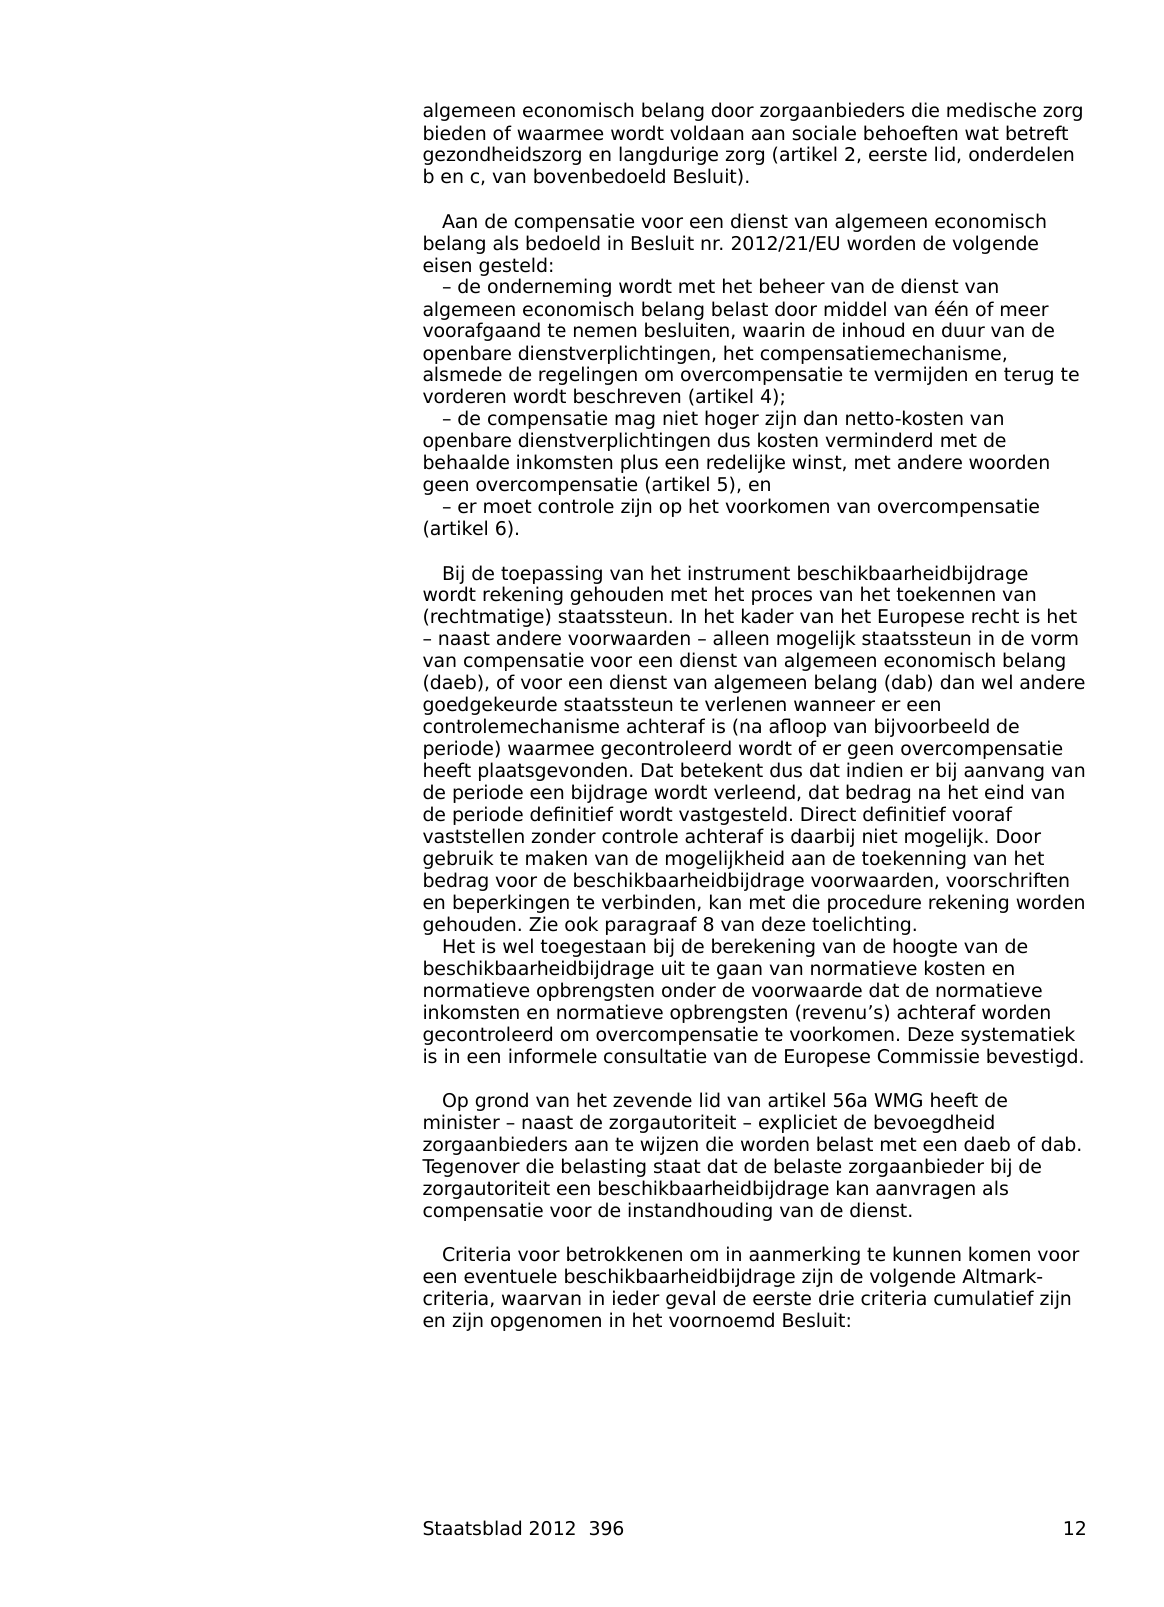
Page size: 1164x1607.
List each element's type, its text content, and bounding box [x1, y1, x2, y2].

text – de onderneming wordt met het beheer van de dienst van algemeen economisch belang belast door middel van één of meer voorafgaand te nemen besluiten, waarin de inhoud en duur van de openbare dienstverplichtingen, het compensatiemechanisme, alsmede de regelingen om overcompensatie te vermijden en terug te vorderen wordt beschreven (artikel 4); [422, 276, 1087, 408]
text Aan de compensatie voor een dienst van algemeen economisch belang als bedoeld in Besluit nr. 2012/21/EU worden de volgende eisen gesteld: [422, 211, 1087, 276]
text Op grond van het zevende lid van artikel 56a WMG heeft de minister – naast de zorgautoriteit – expliciet de bevoegdheid zorgaanbieders aan te wijzen die worden belast met een daeb of dab. Tegenover die belasting staat dat de belaste zorgaanbieder bij de zorgautoriteit een beschikbaarheidbijdrage kan aanvragen als compensatie voor de instandhouding van de dienst. [422, 1090, 1087, 1222]
text algemeen economisch belang door zorgaanbieders die medische zorg bieden of waarmee wordt voldaan aan sociale behoeften wat betreft gezondheidszorg en langdurige zorg (artikel 2, eerste lid, onderdelen b en c, van bovenbedoeld Besluit). [422, 100, 1087, 188]
text Het is wel toegestaan bij de berekening van de hoogte van de beschikbaarheidbijdrage uit te gaan van normatieve kosten en normatieve opbrengsten onder de voorwaarde dat de normatieve inkomsten en normatieve opbrengsten (revenu’s) achteraf worden gecontroleerd om overcompensatie te voorkomen. Deze systematiek is in een informele consultatie van de Europese Commissie bevestigd. [422, 936, 1087, 1068]
text Criteria voor betrokkenen om in aanmerking te kunnen komen voor een eventuele beschikbaarheidbijdrage zijn de volgende Altmark-criteria, waarvan in ieder geval de eerste drie criteria cumulatief zijn en zijn opgenomen in het voornoemd Besluit: [422, 1244, 1087, 1332]
text Bij de toepassing van het instrument beschikbaarheidbijdrage wordt rekening gehouden met het proces van het toekennen van (rechtmatige) staatssteun. In het kader van het Europese recht is het – naast andere voorwaarden – alleen mogelijk staatssteun in de vorm van compensatie voor een dienst van algemeen economisch belang (daeb), of voor een dienst van algemeen belang (dab) dan wel andere goedgekeurde staatssteun te verlenen wanneer er een controlemechanisme achteraf is (na afloop van bijvoorbeeld de periode) waarmee gecontroleerd wordt of er geen overcompensatie heeft plaatsgevonden. Dat betekent dus dat indien er bij aanvang van de periode een bijdrage wordt verleend, dat bedrag na het eind van de periode definitief wordt vastgesteld. Direct definitief vooraf vaststellen zonder controle achteraf is daarbij niet mogelijk. Door gebruik te maken van de mogelijkheid aan de toekenning van het bedrag voor de beschikbaarheidbijdrage voorwaarden, voorschriften en beperkingen te verbinden, kan met die procedure rekening worden gehouden. Zie ook paragraaf 8 van deze toelichting. [422, 562, 1087, 936]
text – de compensatie mag niet hoger zijn dan netto-kosten van openbare dienstverplichtingen dus kosten verminderd met de behaalde inkomsten plus een redelijke winst, met andere woorden geen overcompensatie (artikel 5), en [422, 408, 1087, 496]
text – er moet controle zijn op het voorkomen van overcompensatie (artikel 6). [422, 496, 1087, 540]
